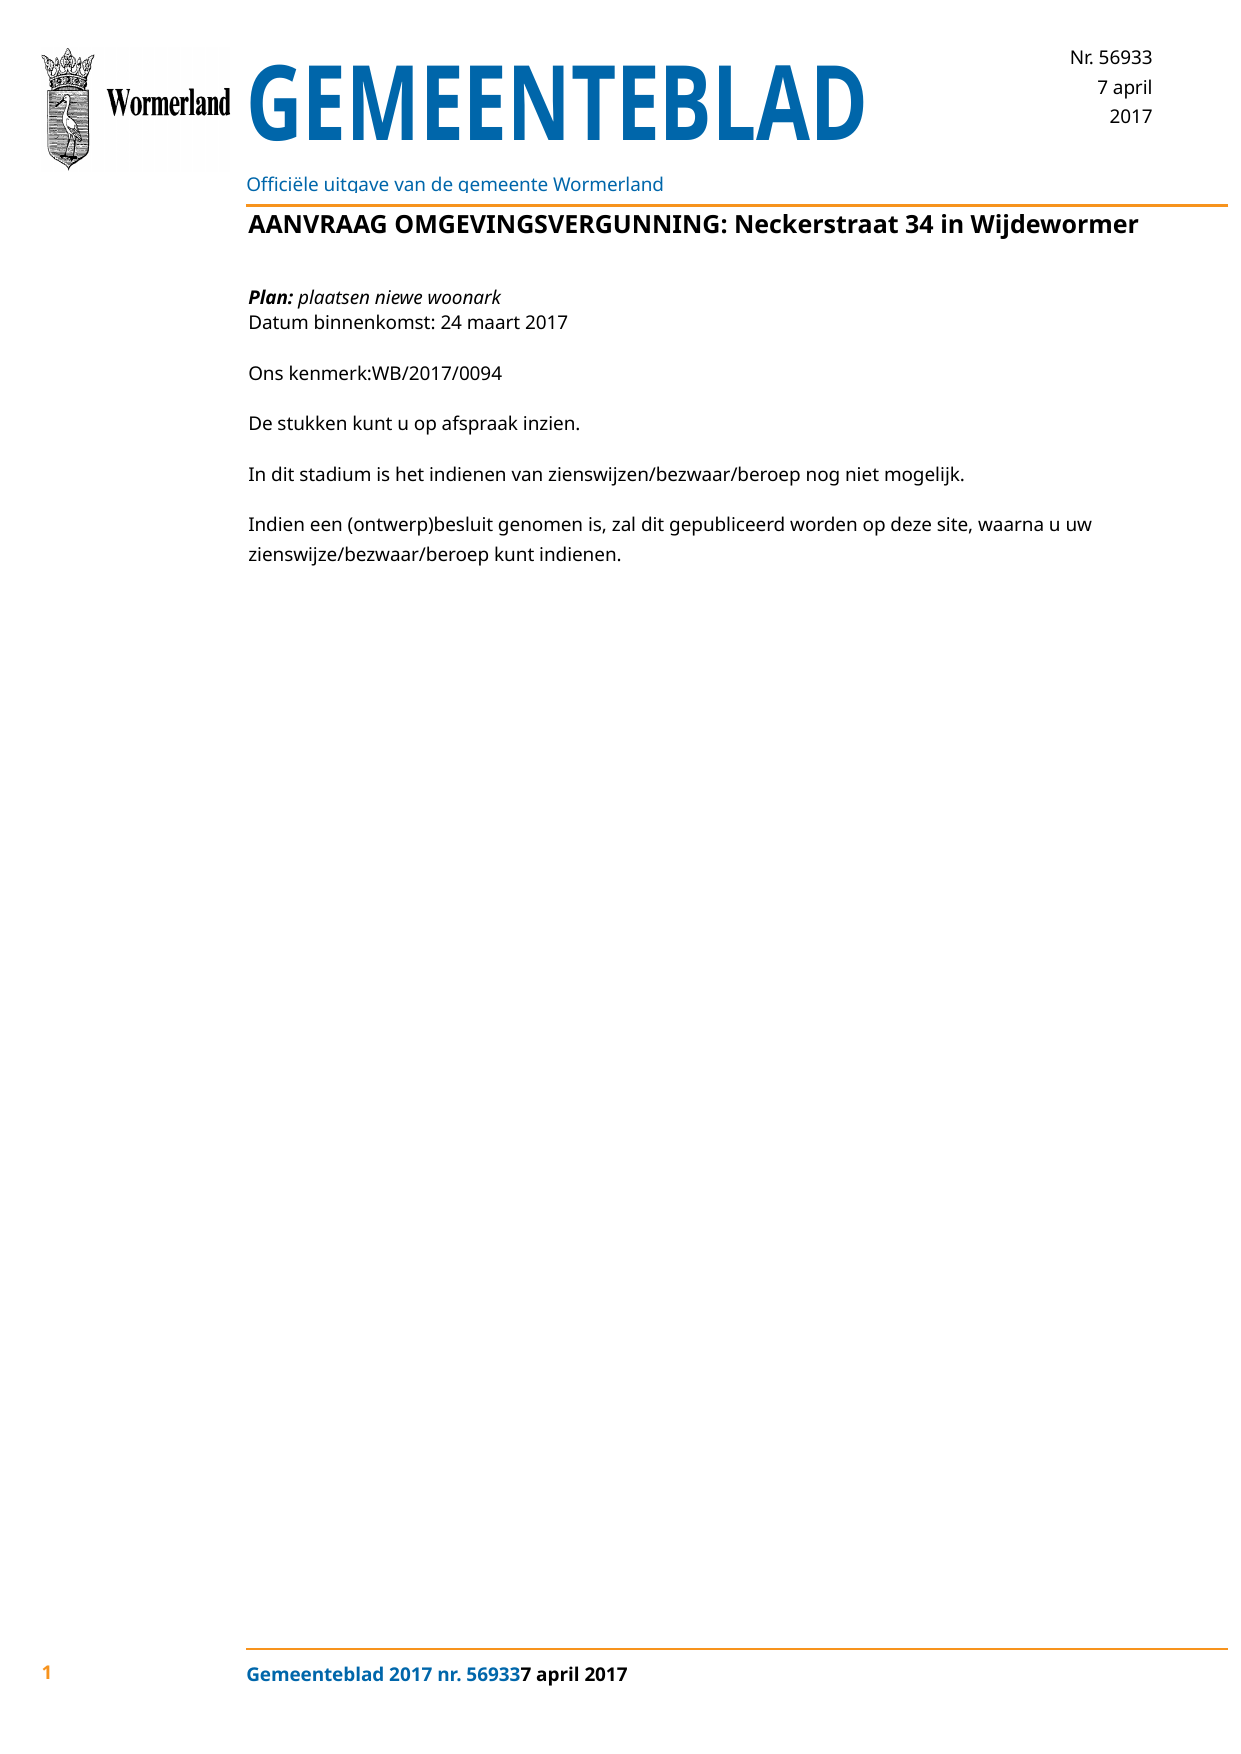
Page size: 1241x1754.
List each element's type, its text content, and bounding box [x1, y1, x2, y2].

text Indien een (ontwerp)besluit genomen is, zal dit gepubliceerd worden op deze site, waarna u uw zienswijze/bezwaar/beroep kunt indienen. [248, 511, 1152, 567]
text AANVRAAG OMGEVINGSVERGUNNING: Neckerstraat 34 in Wijdewormer [248, 207, 1152, 241]
text Plan: plaatsen niewe woonark [248, 284, 1152, 309]
text De stukken kunt u op afspraak inzien. [248, 410, 1152, 436]
picture [41, 47, 231, 172]
text In dit stadium is het indienen van zienswijzen/bezwaar/beroep nog niet mogelijk. [248, 461, 1152, 487]
text Ons kenmerk:WB/2017/0094 [248, 360, 1152, 386]
text Datum binnenkomst: 24 maart 2017 [248, 309, 1152, 335]
